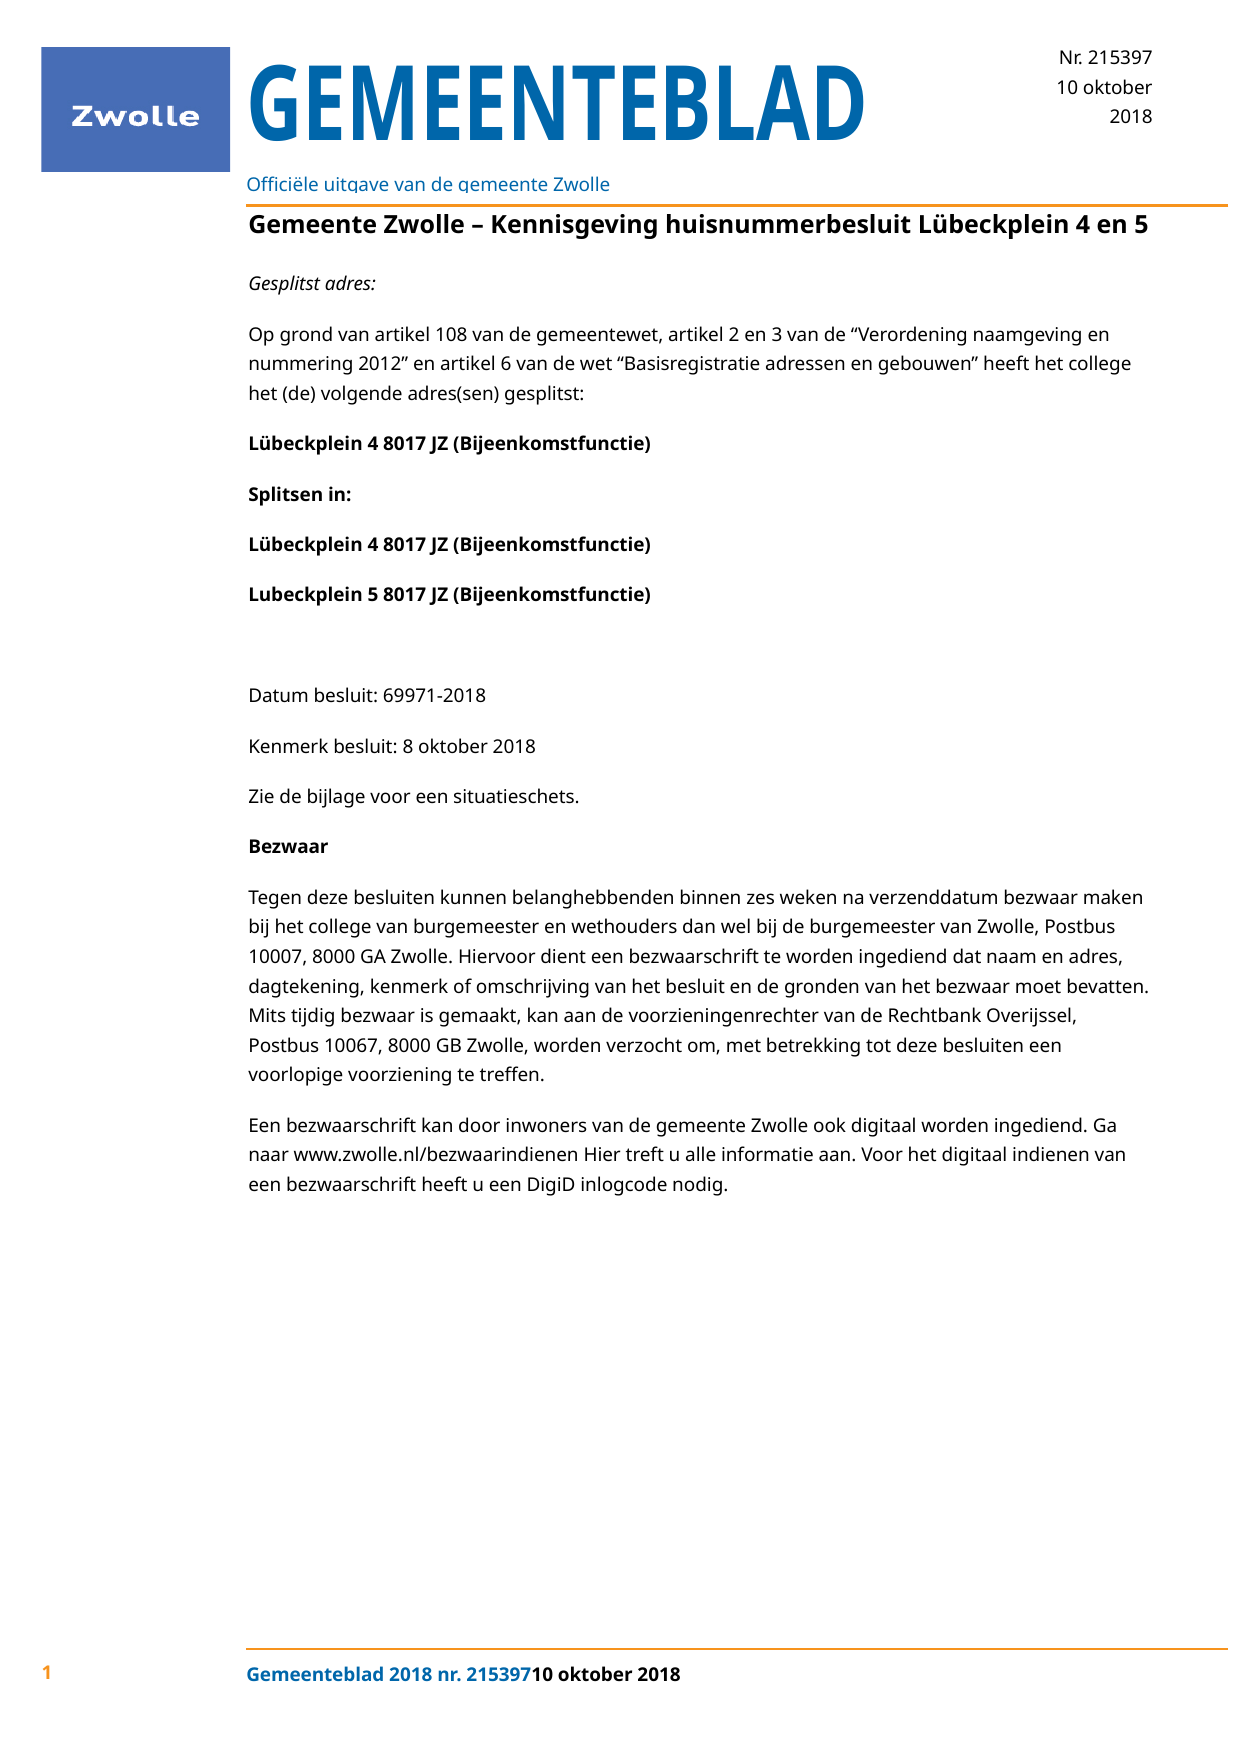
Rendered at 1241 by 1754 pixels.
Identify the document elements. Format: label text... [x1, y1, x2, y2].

text Datum besluit: 69971-2018 [248, 682, 1152, 708]
picture [41, 47, 231, 172]
text Gemeente Zwolle – Kennisgeving huisnummerbesluit Lübeckplein 4 en 5 [248, 207, 1152, 241]
text Lübeckplein 4 8017 JZ (Bijeenkomstfunctie) [248, 430, 1152, 456]
text Bezwaar [248, 834, 1152, 859]
text Splitsen in: [248, 481, 1152, 506]
text Lubeckplein 5 8017 JZ (Bijeenkomstfunctie) [248, 582, 1152, 607]
text Tegen deze besluiten kunnen belanghebbenden binnen zes weken na verzenddatum bezwaar maken bij het college van burgemeester en wethouders dan wel bij de burgemeester van Zwolle, Postbus 10007, 8000 GA Zwolle. Hiervoor dient een bezwaarschrift te worden ingediend dat naam en adres, dagtekening, kenmerk of omschrijving van het besluit en de gronden van het bezwaar moet bevatten. Mits tijdig bezwaar is gemaakt, kan aan de voorzieningenrechter van de Rechtbank Overijssel, Postbus 10067, 8000 GB Zwolle, worden verzocht om, met betrekking tot deze besluiten een voorlopige voorziening te treffen. [248, 884, 1152, 1087]
text Een bezwaarschrift kan door inwoners van de gemeente Zwolle ook digitaal worden ingediend. Ga naar www.zwolle.nl/bezwaarindienen Hier treft u alle informatie aan. Voor het digitaal indienen van een bezwaarschrift heeft u een DigiD inlogcode nodig. [248, 1112, 1152, 1197]
text Zie de bijlage voor een situatieschets. [248, 783, 1152, 809]
text Op grond van artikel 108 van de gemeentewet, artikel 2 en 3 van de “Verordening naamgeving en nummering 2012” en artikel 6 van de wet “Basisregistratie adressen en gebouwen” heeft het college het (de) volgende adres(sen) gesplitst: [248, 321, 1152, 406]
text Kenmerk besluit: 8 oktober 2018 [248, 733, 1152, 758]
text Lübeckplein 4 8017 JZ (Bijeenkomstfunctie) [248, 531, 1152, 557]
text Gesplitst adres: [248, 270, 1152, 296]
